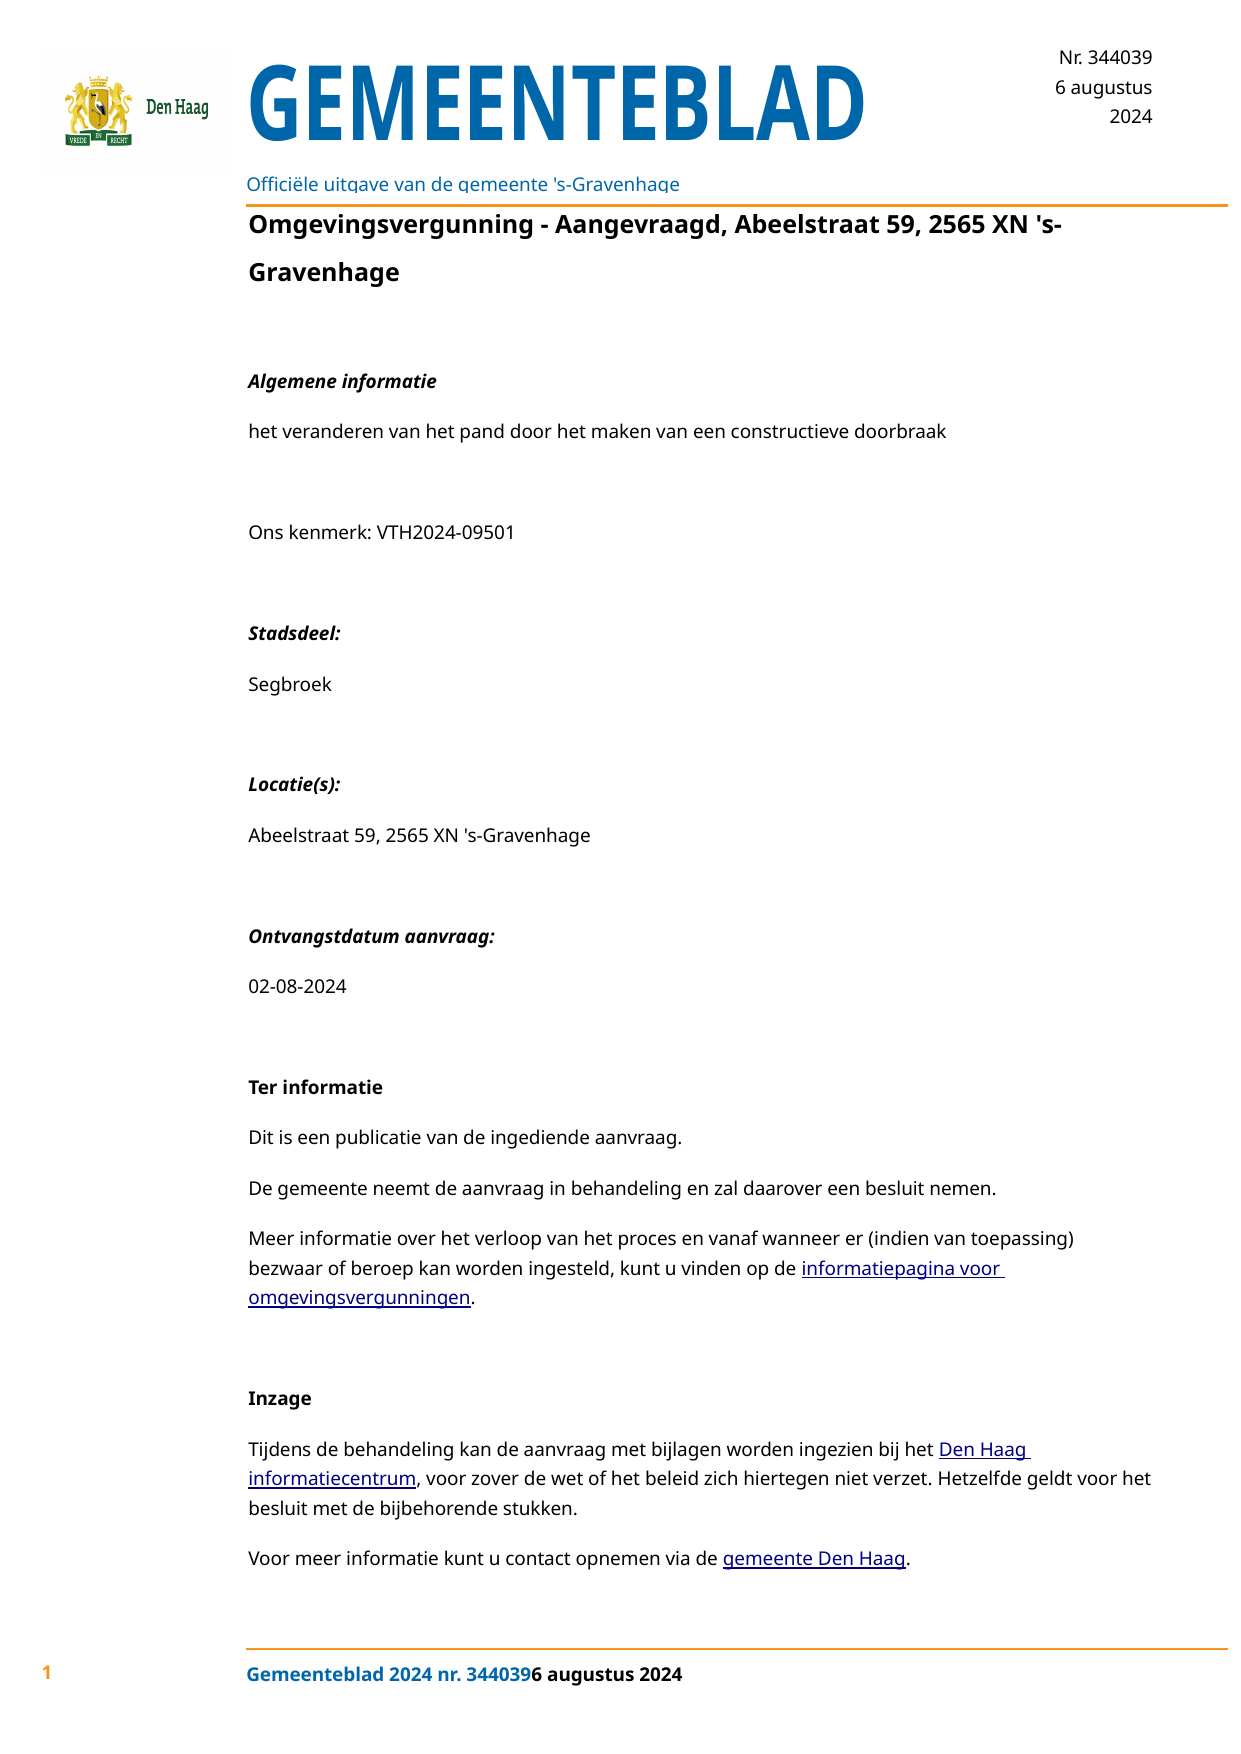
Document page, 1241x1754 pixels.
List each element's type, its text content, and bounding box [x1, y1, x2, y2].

text Locatie(s): [248, 772, 1152, 797]
text Tijdens de behandeling kan de aanvraag met bijlagen worden ingezien bij het Den Haag informatiecentrum, voor zover de wet of het beleid zich hiertegen niet verzet. Hetzelfde geldt voor het besluit met de bijbehorende stukken. [248, 1436, 1152, 1521]
text Voor meer informatie kunt u contact opnemen via de gemeente Den Haag. [248, 1545, 1152, 1571]
text Omgevingsvergunning - Aangevraagd, Abeelstraat 59, 2565 XN 's-Gravenhage [248, 207, 1152, 288]
text Ter informatie [248, 1074, 1152, 1100]
text het veranderen van het pand door het maken van een constructieve doorbraak [248, 419, 1152, 444]
text Ons kenmerk: VTH2024-09501 [248, 519, 1152, 545]
text Ontvangstdatum aanvraag: [248, 923, 1152, 949]
text 02-08-2024 [248, 973, 1152, 999]
text De gemeente neemt de aanvraag in behandeling en zal daarover een besluit nemen. [248, 1175, 1152, 1201]
picture [41, 47, 231, 172]
text Segbroek [248, 671, 1152, 697]
text Meer informatie over het verloop van het proces en vanaf wanneer er (indien van toepassing) bezwaar of beroep kan worden ingesteld, kunt u vinden op de informatiepagina voor omgevingsvergunningen. [248, 1225, 1152, 1310]
text Inzage [248, 1385, 1152, 1411]
text Abeelstraat 59, 2565 XN 's-Gravenhage [248, 822, 1152, 848]
text Algemene informatie [248, 368, 1152, 394]
text Dit is een publicatie van de ingediende aanvraag. [248, 1124, 1152, 1150]
text Stadsdeel: [248, 620, 1152, 646]
